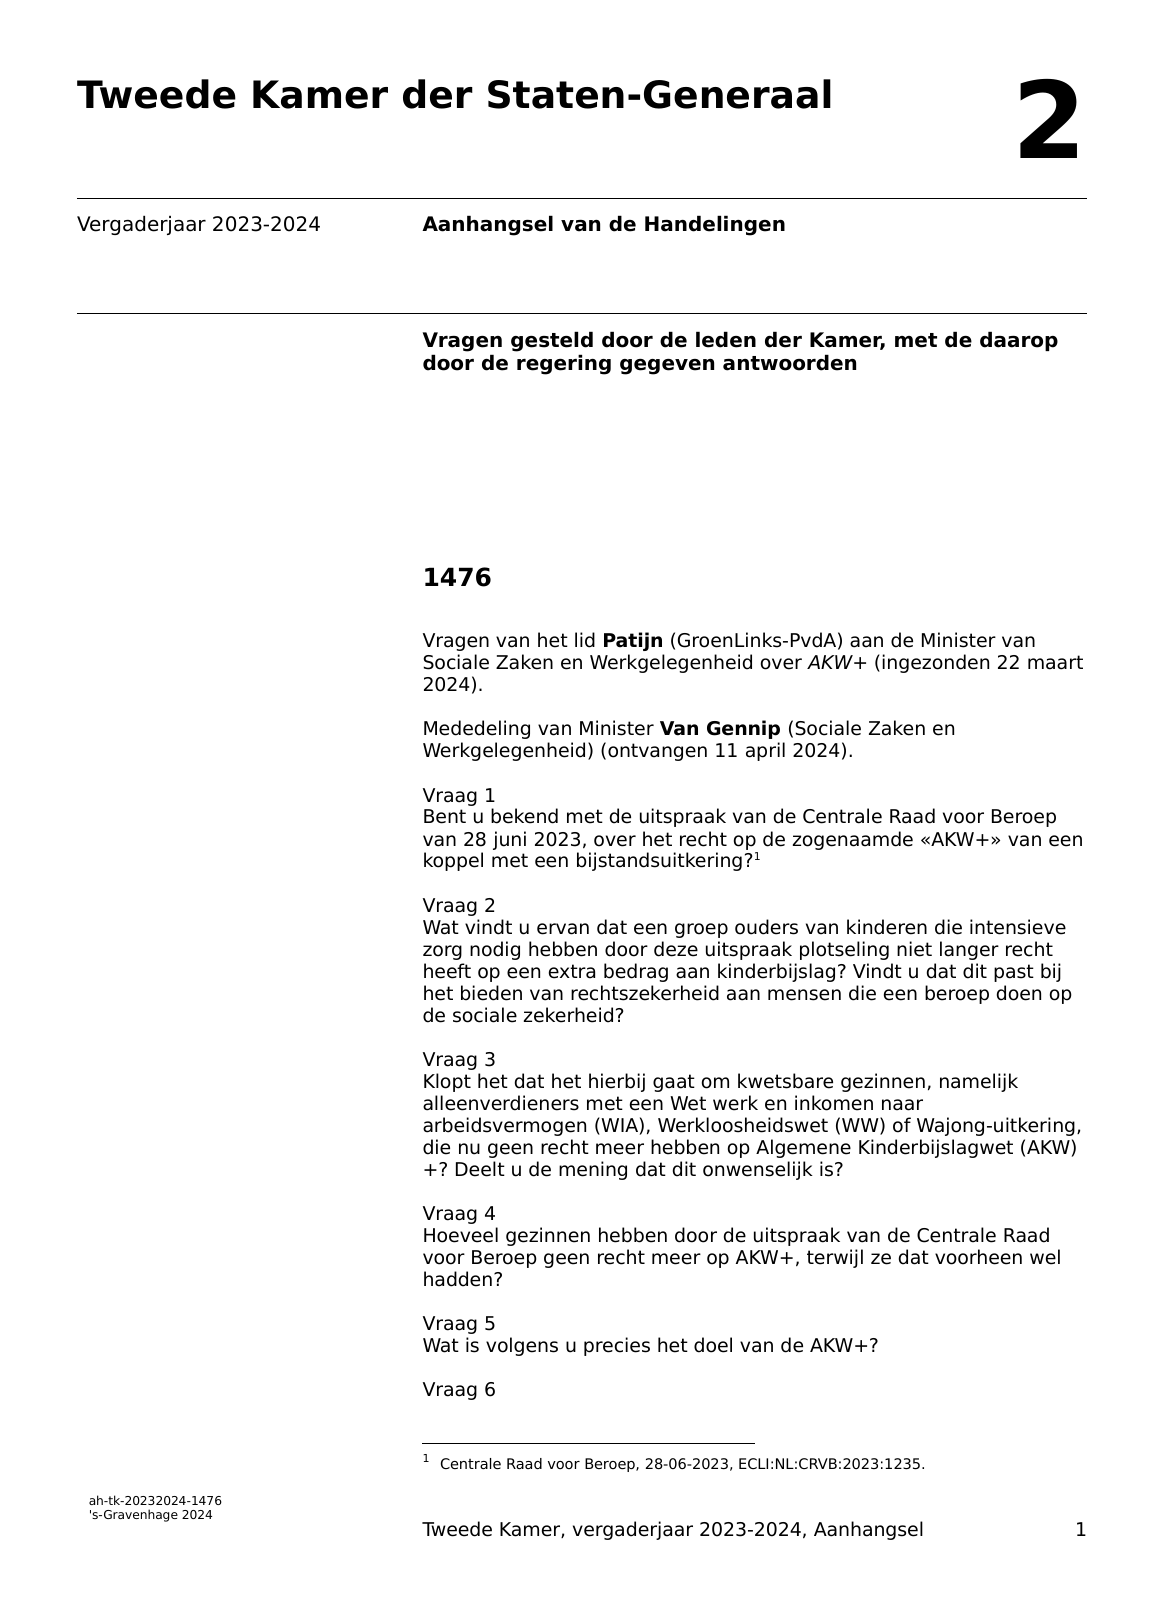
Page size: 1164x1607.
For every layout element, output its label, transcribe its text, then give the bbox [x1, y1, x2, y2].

text Bent u bekend met de uitspraak van de Centrale Raad voor Beroep van 28 juni 2023, over het recht op de zogenaamde «AKW+» van een koppel met een bijstandsuitkering? [422, 806, 1087, 872]
text Mededeling van Minister Van Gennip (Sociale Zaken en Werkgelegenheid) (ontvangen 11 april 2024). [422, 718, 1087, 762]
table_cell Vragen gesteld door de leden der Kamer, met de daarop door de regering gegeven antwoorden [422, 314, 1087, 375]
table_header 2 [886, 59, 1087, 198]
text Vraag 6 [422, 1379, 1087, 1401]
text ah-tk-20232024-1476 [88, 1494, 323, 1508]
table_cell [77, 314, 422, 375]
table_header Tweede Kamer der Staten-Generaal [77, 59, 886, 198]
text Vraag 2 [422, 894, 1087, 917]
text Wat is volgens u precies het doel van de AKW+? [422, 1335, 1087, 1357]
text Hoeveel gezinnen hebben door de uitspraak van de Centrale Raad voor Beroep geen recht meer op AKW+, terwijl ze dat voorheen wel hadden? [422, 1225, 1087, 1291]
text Vragen van het lid Patijn (GroenLinks-PvdA) aan de Minister van Sociale Zaken en Werkgelegenheid over AKW+ (ingezonden 22 maart 2024). [422, 630, 1087, 696]
text Klopt het dat het hierbij gaat om kwetsbare gezinnen, namelijk alleenverdieners met een Wet werk en inkomen naar arbeidsvermogen (WIA), Werkloosheidswet (WW) of Wajong-uitkering, die nu geen recht meer hebben op Algemene Kinderbijslagwet (AKW)+? Deelt u de mening dat dit onwenselijk is? [422, 1071, 1087, 1181]
text 1476 [422, 563, 1087, 592]
text Vraag 3 [422, 1049, 1087, 1071]
text Wat vindt u ervan dat een groep ouders van kinderen die intensieve zorg nodig hebben door deze uitspraak plotseling niet langer recht heeft op een extra bedrag aan kinderbijslag? Vindt u dat dit past bij het bieden van rechtszekerheid aan mensen die een beroep doen op de sociale zekerheid? [422, 917, 1087, 1026]
text Centrale Raad voor Beroep, 28-06-2023, ECLI:NL:CRVB:2023:1235. [422, 1452, 1087, 1474]
text 's-Gravenhage 2024 [88, 1508, 323, 1522]
text Vraag 5 [422, 1313, 1087, 1335]
table_cell Vergaderjaar 2023-2024 [77, 199, 422, 313]
text Vraag 4 [422, 1203, 1087, 1225]
table_cell Aanhangsel van de Handelingen [422, 199, 1087, 313]
text Vraag 1 [422, 784, 1087, 806]
